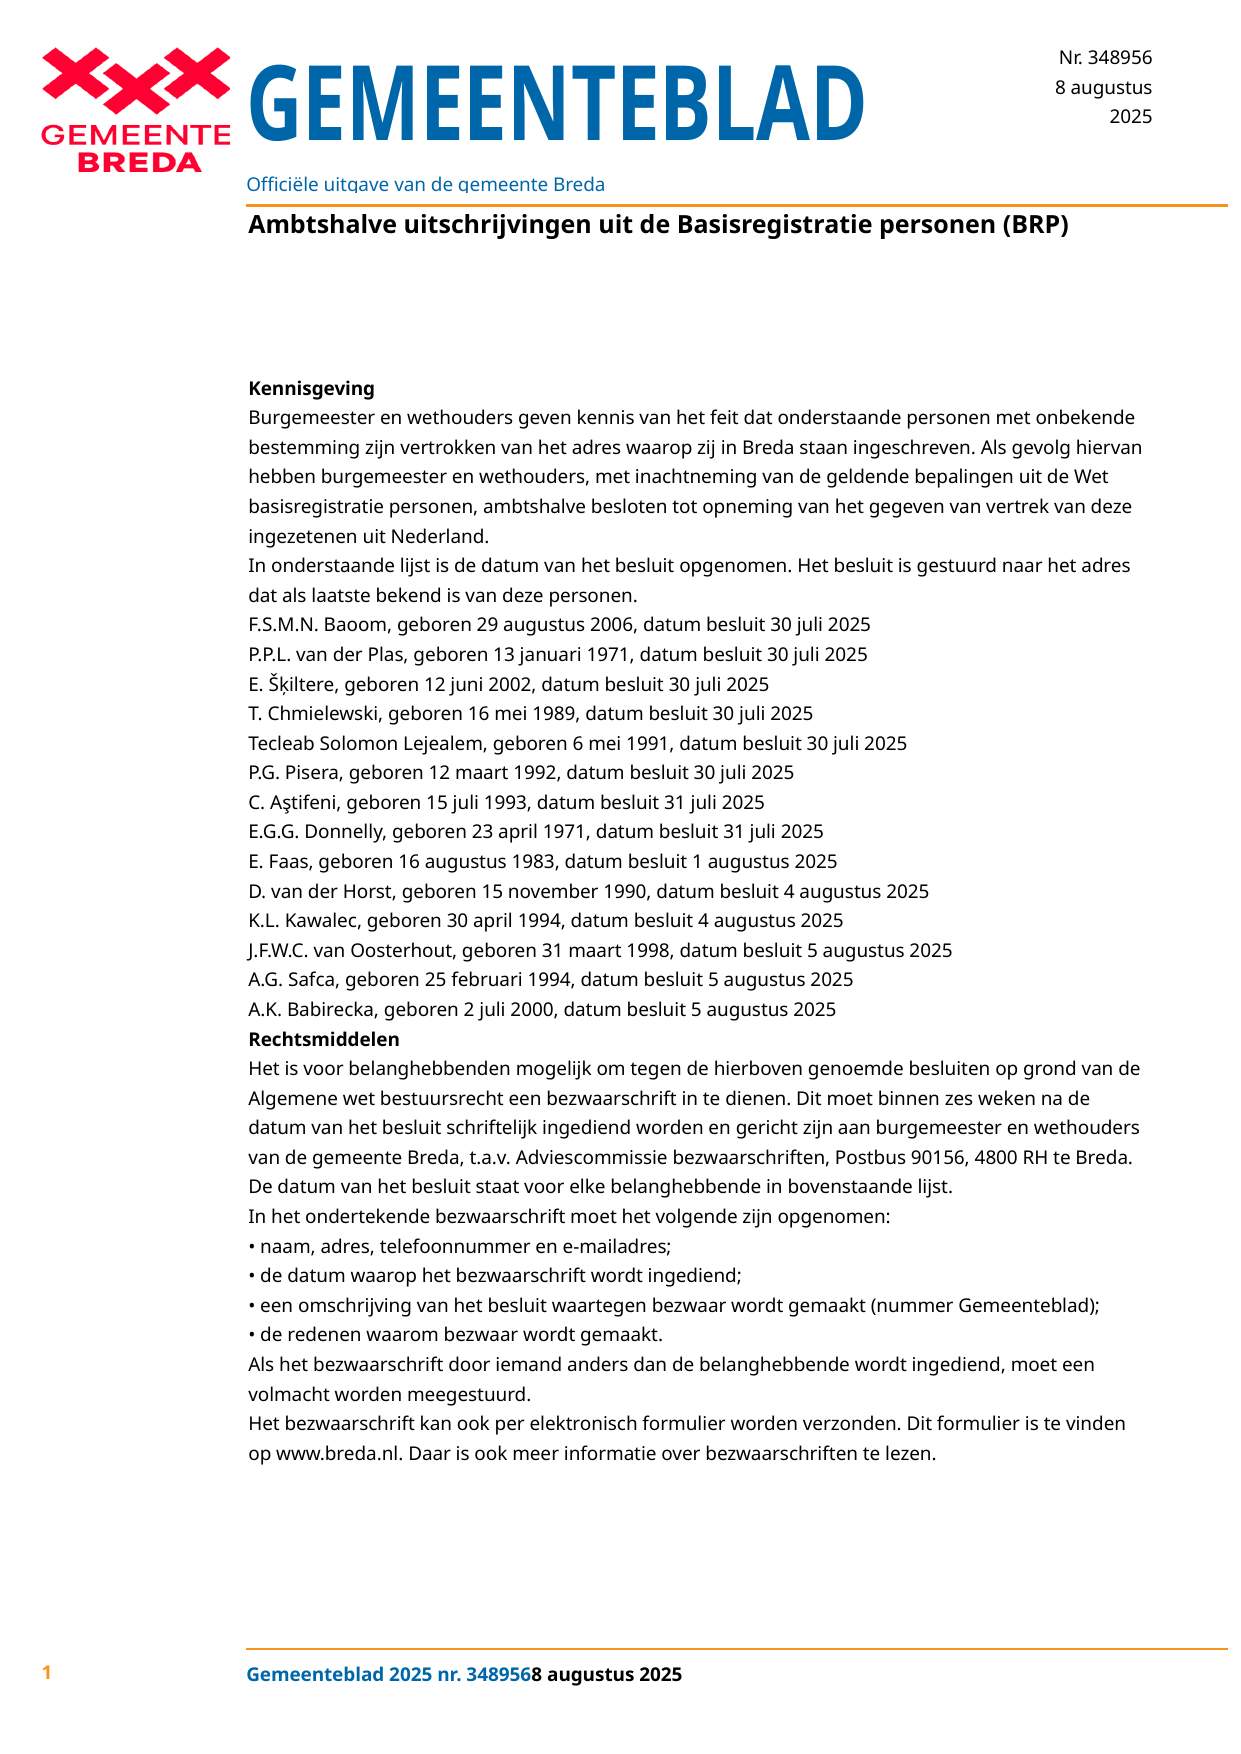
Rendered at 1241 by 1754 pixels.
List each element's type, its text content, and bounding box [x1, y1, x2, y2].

text In onderstaande lijst is de datum van het besluit opgenomen. Het besluit is gestuurd naar het adres dat als laatste bekend is van deze personen. [248, 552, 1152, 608]
picture [41, 47, 231, 172]
text P.G. Pisera, geboren 12 maart 1992, datum besluit 30 juli 2025 [248, 759, 1152, 785]
text In het ondertekende bezwaarschrift moet het volgende zijn opgenomen: [248, 1203, 1152, 1229]
text Burgemeester en wethouders geven kennis van het feit dat onderstaande personen met onbekende bestemming zijn vertrokken van het adres waarop zij in Breda staan ingeschreven. Als gevolg hiervan hebben burgemeester en wethouders, met inachtneming van de geldende bepalingen uit de Wet basisregistratie personen, ambtshalve besloten tot opneming van het gegeven van vertrek van deze ingezetenen uit Nederland. [248, 404, 1152, 548]
text T. Chmielewski, geboren 16 mei 1989, datum besluit 30 juli 2025 [248, 700, 1152, 726]
text Rechtsmiddelen [248, 1026, 1152, 1051]
text P.P.L. van der Plas, geboren 13 januari 1971, datum besluit 30 juli 2025 [248, 641, 1152, 667]
text Kennisgeving [248, 375, 1152, 401]
text D. van der Horst, geboren 15 november 1990, datum besluit 4 augustus 2025 [248, 878, 1152, 903]
text Als het bezwaarschrift door iemand anders dan de belanghebbende wordt ingediend, moet een volmacht worden meegestuurd. [248, 1351, 1152, 1406]
text E. Šķiltere, geboren 12 juni 2002, datum besluit 30 juli 2025 [248, 671, 1152, 696]
text F.S.M.N. Baoom, geboren 29 augustus 2006, datum besluit 30 juli 2025 [248, 612, 1152, 637]
text J.F.W.C. van Oosterhout, geboren 31 maart 1998, datum besluit 5 augustus 2025 [248, 937, 1152, 963]
text • een omschrijving van het besluit waartegen bezwaar wordt gemaakt (nummer Gemeenteblad); [248, 1292, 1152, 1318]
text Het is voor belanghebbenden mogelijk om tegen de hierboven genoemde besluiten op grond van de Algemene wet bestuursrecht een bezwaarschrift in te dienen. Dit moet binnen zes weken na de datum van het besluit schriftelijk ingediend worden en gericht zijn aan burgemeester en wethouders van de gemeente Breda, t.a.v. Adviescommissie bezwaarschriften, Postbus 90156, 4800 RH te Breda. De datum van het besluit staat voor elke belanghebbende in bovenstaande lijst. [248, 1055, 1152, 1199]
text • naam, adres, telefoonnummer en e-mailadres; [248, 1233, 1152, 1258]
text A.G. Safca, geboren 25 februari 1994, datum besluit 5 augustus 2025 [248, 967, 1152, 992]
text • de redenen waarom bezwaar wordt gemaakt. [248, 1322, 1152, 1347]
text K.L. Kawalec, geboren 30 april 1994, datum besluit 4 augustus 2025 [248, 907, 1152, 933]
text C. Aştifeni, geboren 15 juli 1993, datum besluit 31 juli 2025 [248, 789, 1152, 815]
text E.G.G. Donnelly, geboren 23 april 1971, datum besluit 31 juli 2025 [248, 819, 1152, 844]
text Tecleab Solomon Lejealem, geboren 6 mei 1991, datum besluit 30 juli 2025 [248, 730, 1152, 756]
text E. Faas, geboren 16 augustus 1983, datum besluit 1 augustus 2025 [248, 848, 1152, 874]
text Het bezwaarschrift kan ook per elektronisch formulier worden verzonden. Dit formulier is te vinden op www.breda.nl. Daar is ook meer informatie over bezwaarschriften te lezen. [248, 1410, 1152, 1466]
text A.K. Babirecka, geboren 2 juli 2000, datum besluit 5 augustus 2025 [248, 996, 1152, 1022]
text • de datum waarop het bezwaarschrift wordt ingediend; [248, 1262, 1152, 1288]
text Ambtshalve uitschrijvingen uit de Basisregistratie personen (BRP) [248, 207, 1152, 241]
